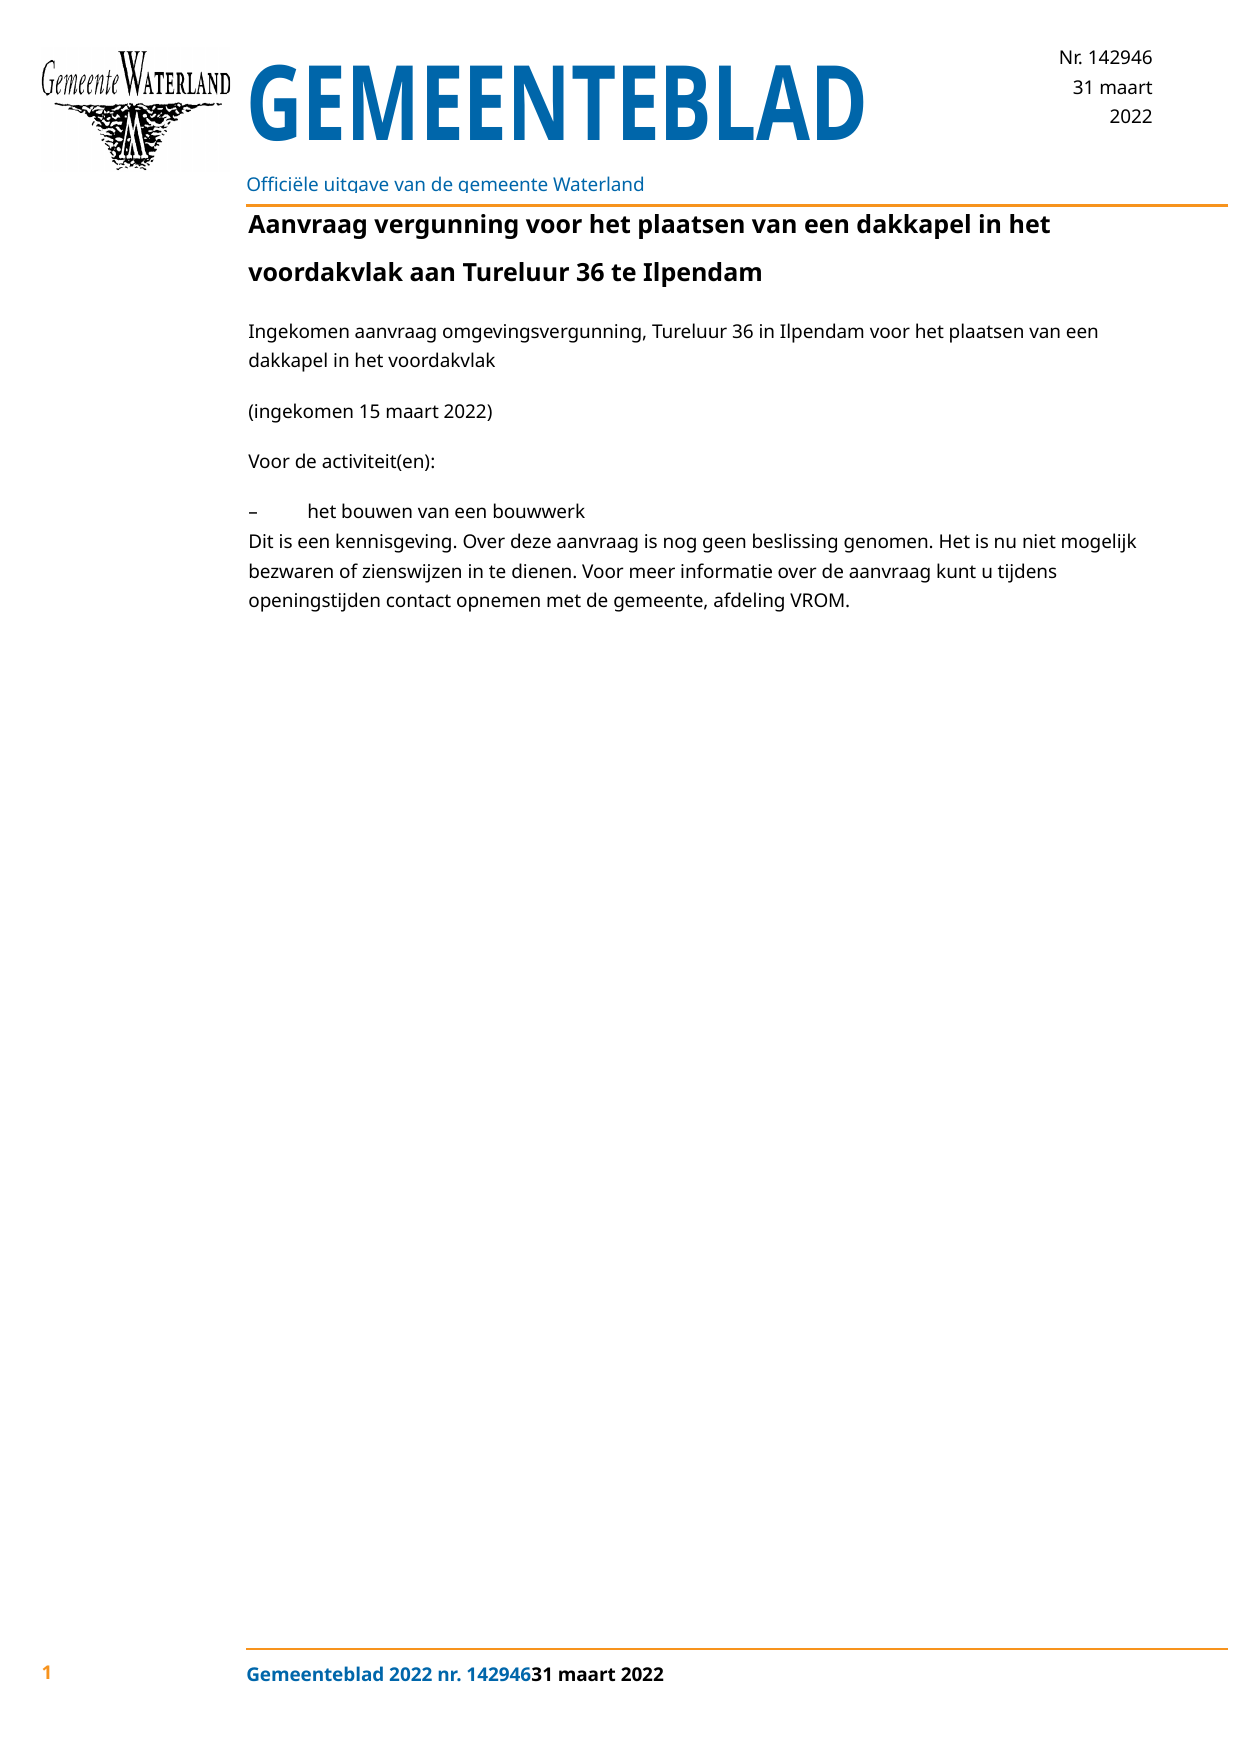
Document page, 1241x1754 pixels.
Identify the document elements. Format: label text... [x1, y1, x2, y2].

text (ingekomen 15 maart 2022) [248, 398, 1152, 424]
picture [41, 47, 231, 172]
text Voor de activiteit(en): [248, 448, 1152, 474]
list het bouwen van een bouwwerk [248, 499, 1152, 524]
text Aanvraag vergunning voor het plaatsen van een dakkapel in het voordakvlak aan Tureluur 36 te Ilpendam [248, 207, 1152, 288]
text Dit is een kennisgeving. Over deze aanvraag is nog geen beslissing genomen. Het is nu niet mogelijk bezwaren of zienswijzen in te dienen. Voor meer informatie over de aanvraag kunt u tijdens openingstijden contact opnemen met de gemeente, afdeling VROM. [248, 528, 1152, 613]
text Ingekomen aanvraag omgevingsvergunning, Tureluur 36 in Ilpendam voor het plaatsen van een dakkapel in het voordakvlak [248, 318, 1152, 373]
